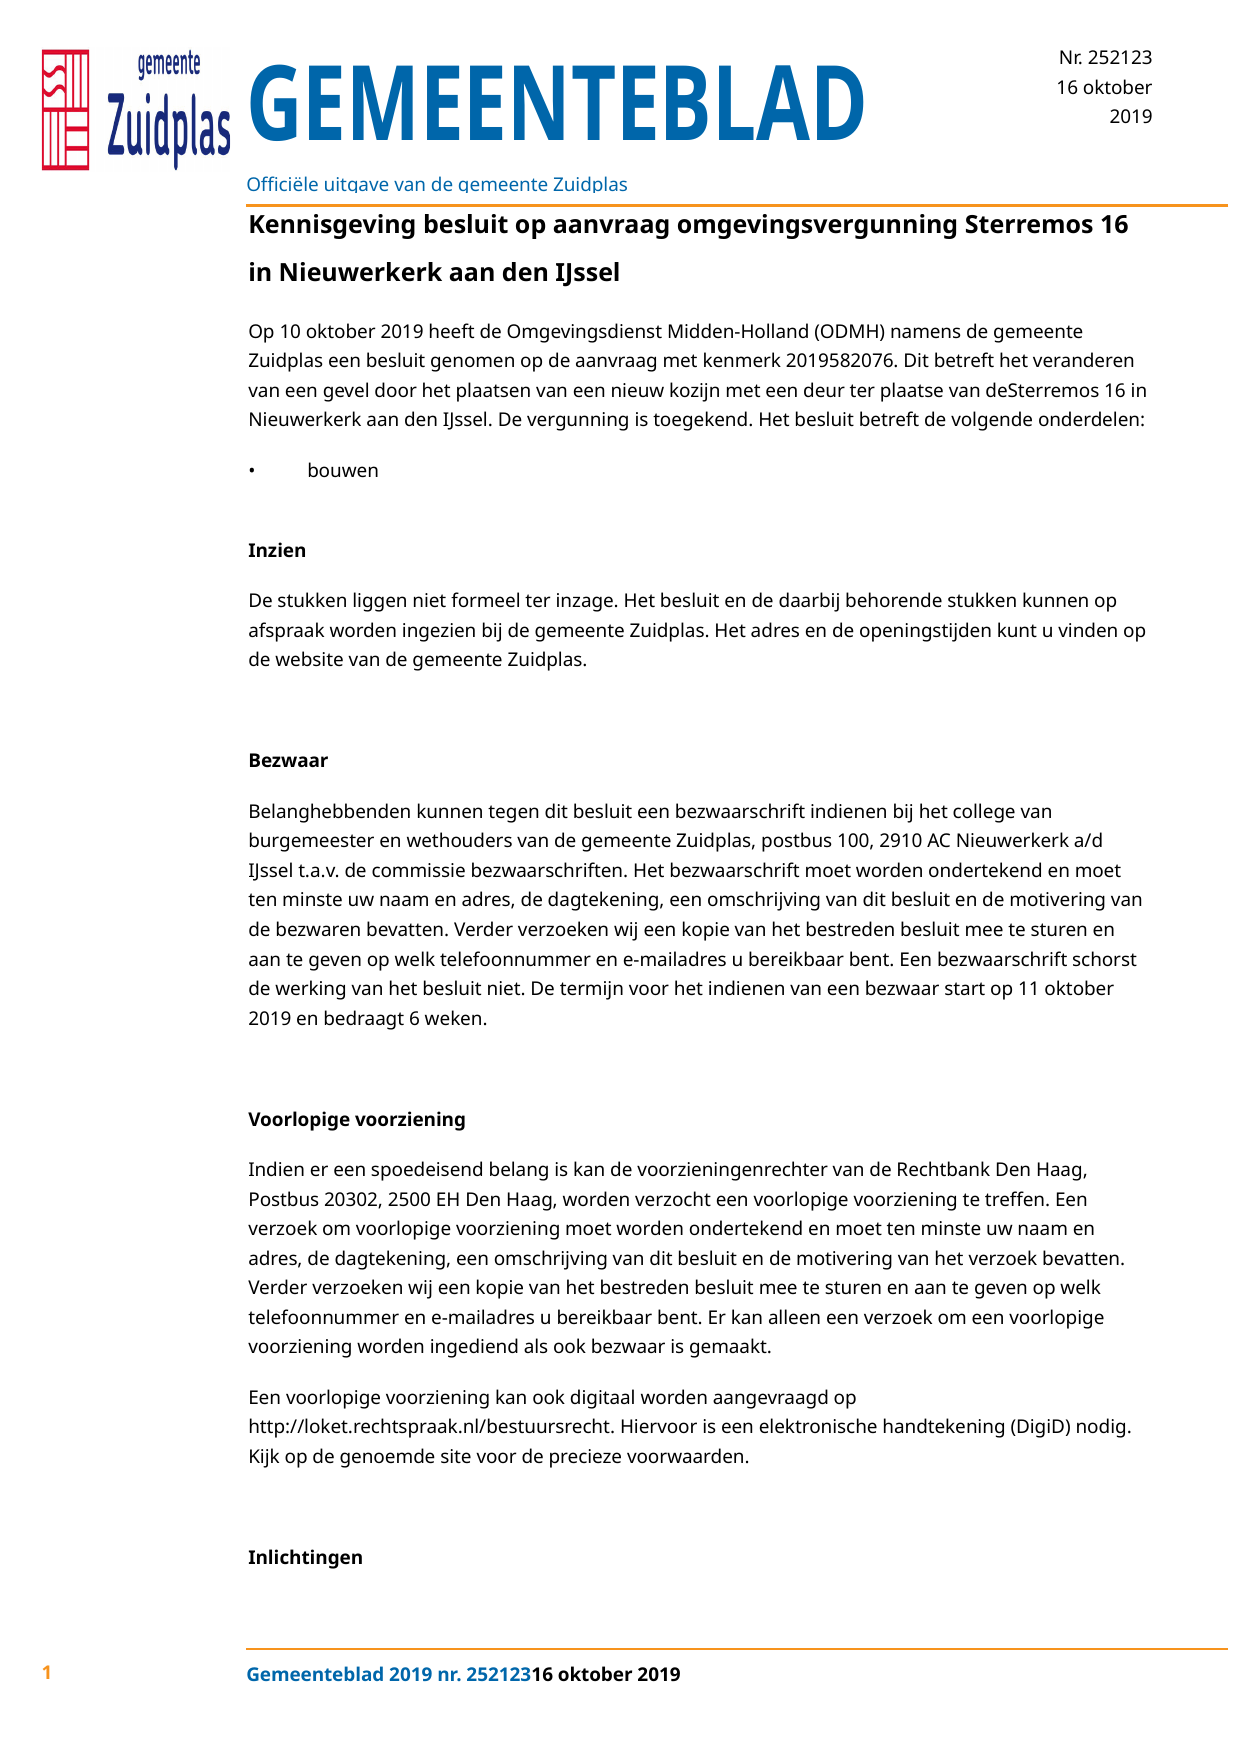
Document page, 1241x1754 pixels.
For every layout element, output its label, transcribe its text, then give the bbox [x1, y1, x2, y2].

text Voorlopige voorziening [248, 1106, 1152, 1132]
list bouwen [248, 457, 1152, 483]
text Bezwaar [248, 747, 1152, 773]
text Een voorlopige voorziening kan ook digitaal worden aangevraagd op http://loket.rechtspraak.nl/bestuursrecht. Hiervoor is een elektronische handtekening (DigiD) nodig. Kijk op de genoemde site voor de precieze voorwaarden. [248, 1384, 1152, 1469]
text Inzien [248, 537, 1152, 563]
text Kennisgeving besluit op aanvraag omgevingsvergunning Sterremos 16 in Nieuwerkerk aan den IJssel [248, 207, 1152, 288]
text Op 10 oktober 2019 heeft de Omgevingsdienst Midden-Holland (ODMH) namens de gemeente Zuidplas een besluit genomen op de aanvraag met kenmerk 2019582076. Dit betreft het veranderen van een gevel door het plaatsen van een nieuw kozijn met een deur ter plaatse van deSterremos 16 in Nieuwerkerk aan den IJssel. De vergunning is toegekend. Het besluit betreft de volgende onderdelen: [248, 318, 1152, 432]
text Indien er een spoedeisend belang is kan de voorzieningenrechter van de Rechtbank Den Haag, Postbus 20302, 2500 EH Den Haag, worden verzocht een voorlopige voorziening te treffen. Een verzoek om voorlopige voorziening moet worden ondertekend en moet ten minste uw naam en adres, de dagtekening, een omschrijving van dit besluit en de motivering van het verzoek bevatten. Verder verzoeken wij een kopie van het bestreden besluit mee te sturen en aan te geven op welk telefoonnummer en e-mailadres u bereikbaar bent. Er kan alleen een verzoek om een voorlopige voorziening worden ingediend als ook bezwaar is gemaakt. [248, 1156, 1152, 1359]
picture [41, 47, 231, 172]
text De stukken liggen niet formeel ter inzage. Het besluit en de daarbij behorende stukken kunnen op afspraak worden ingezien bij de gemeente Zuidplas. Het adres en de openingstijden kunt u vinden op de website van de gemeente Zuidplas. [248, 587, 1152, 672]
text Belanghebbenden kunnen tegen dit besluit een bezwaarschrift indienen bij het college van burgemeester en wethouders van de gemeente Zuidplas, postbus 100, 2910 AC Nieuwerkerk a/d IJssel t.a.v. de commissie bezwaarschriften. Het bezwaarschrift moet worden ondertekend en moet ten minste uw naam en adres, de dagtekening, een omschrijving van dit besluit en de motivering van de bezwaren bevatten. Verder verzoeken wij een kopie van het bestreden besluit mee te sturen en aan te geven op welk telefoonnummer en e-mailadres u bereikbaar bent. Een bezwaarschrift schorst de werking van het besluit niet. De termijn voor het indienen van een bezwaar start op 11 oktober 2019 en bedraagt 6 weken. [248, 798, 1152, 1031]
text Inlichtingen [248, 1544, 1152, 1570]
